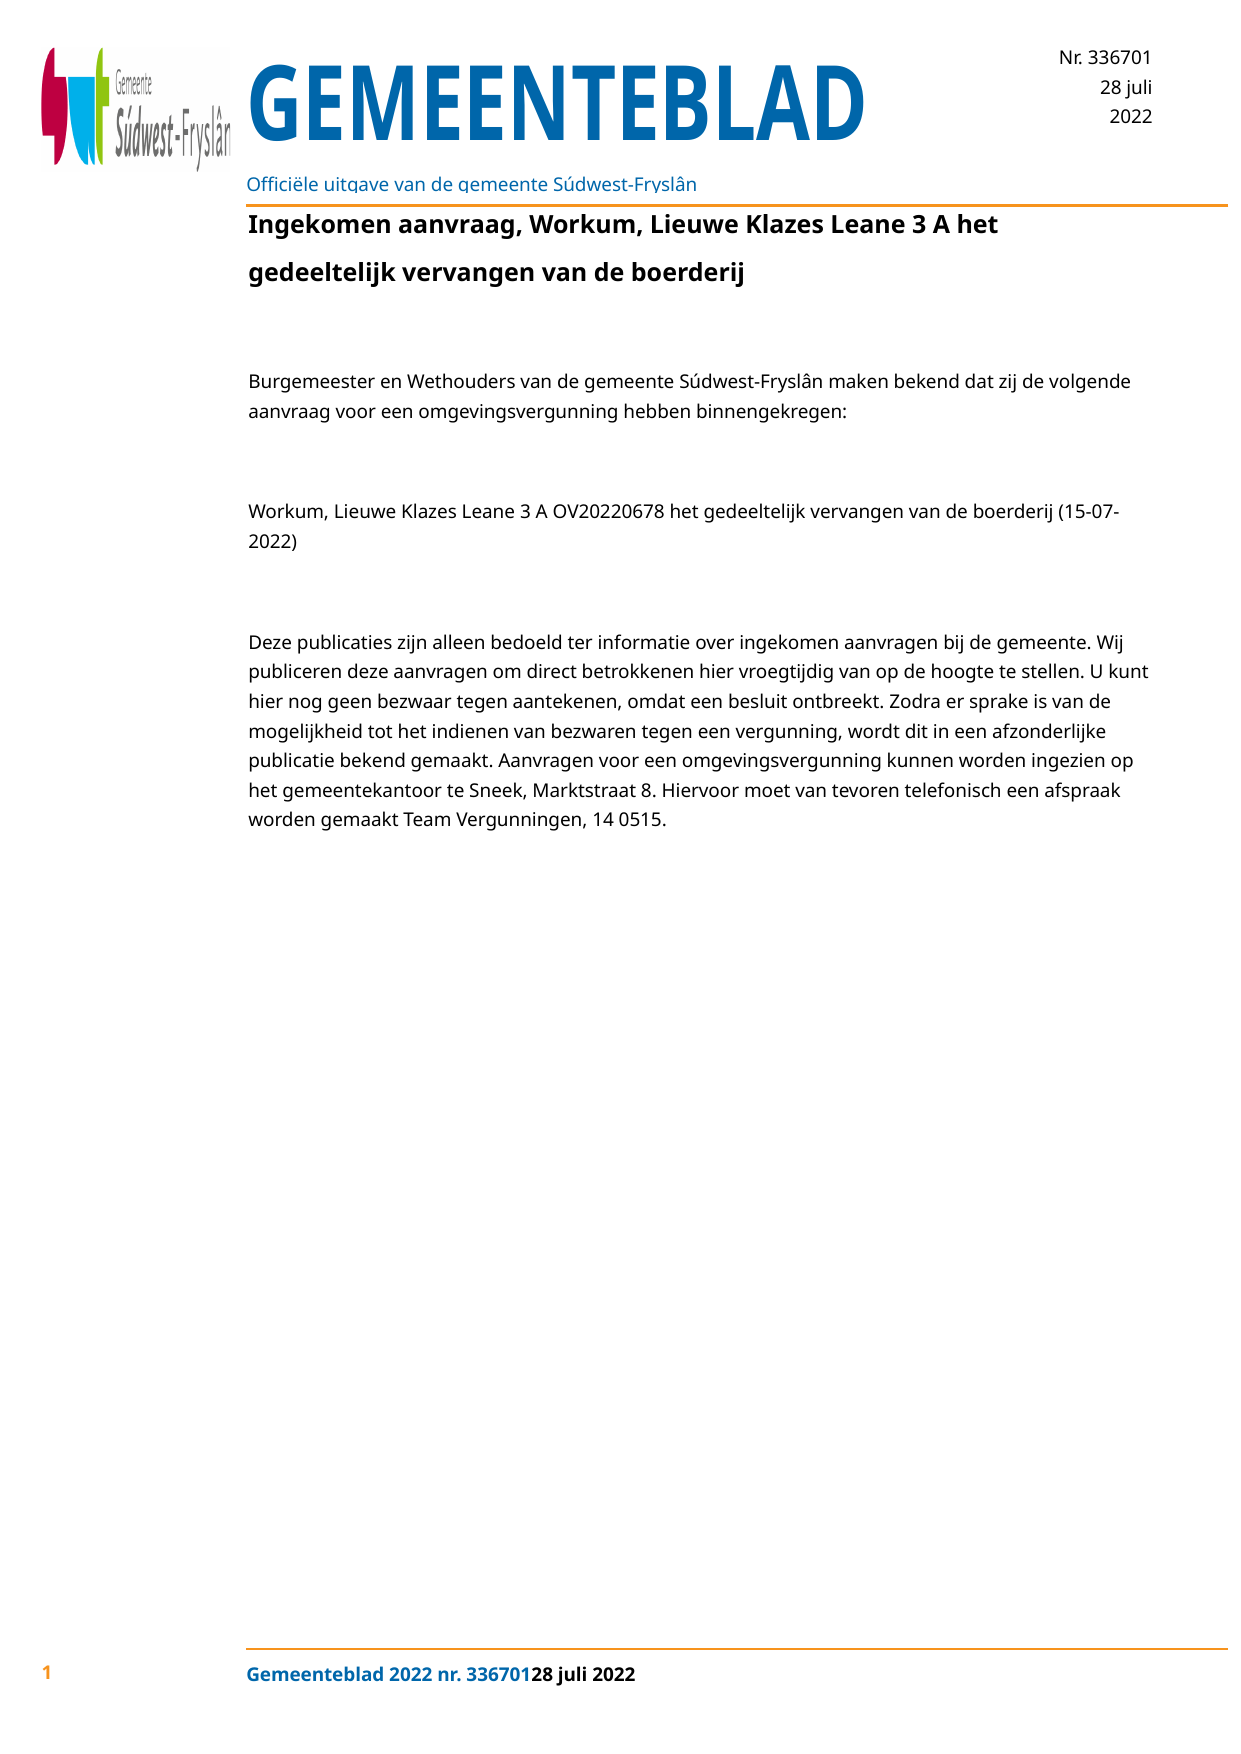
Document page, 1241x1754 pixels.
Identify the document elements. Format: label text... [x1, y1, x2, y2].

text Ingekomen aanvraag, Workum, Lieuwe Klazes Leane 3 A het gedeeltelijk vervangen van de boerderij [248, 207, 1152, 288]
text Deze publicaties zijn alleen bedoeld ter informatie over ingekomen aanvragen bij de gemeente. Wij publiceren deze aanvragen om direct betrokkenen hier vroegtijdig van op de hoogte te stellen. U kunt hier nog geen bezwaar tegen aantekenen, omdat een besluit ontbreekt. Zodra er sprake is van de mogelijkheid tot het indienen van bezwaren tegen een vergunning, wordt dit in een afzonderlijke publicatie bekend gemaakt. Aanvragen voor een omgevingsvergunning kunnen worden ingezien op het gemeentekantoor te Sneek, Marktstraat 8. Hiervoor moet van tevoren telefonisch een afspraak worden gemaakt Team Vergunningen, 14 0515. [248, 629, 1152, 832]
text Burgemeester en Wethouders van de gemeente Súdwest-Fryslân maken bekend dat zij de volgende aanvraag voor een omgevingsvergunning hebben binnengekregen: [248, 368, 1152, 424]
text Workum, Lieuwe Klazes Leane 3 A OV20220678 het gedeeltelijk vervangen van de boerderij (15-07-2022) [248, 499, 1152, 554]
picture [41, 47, 231, 172]
